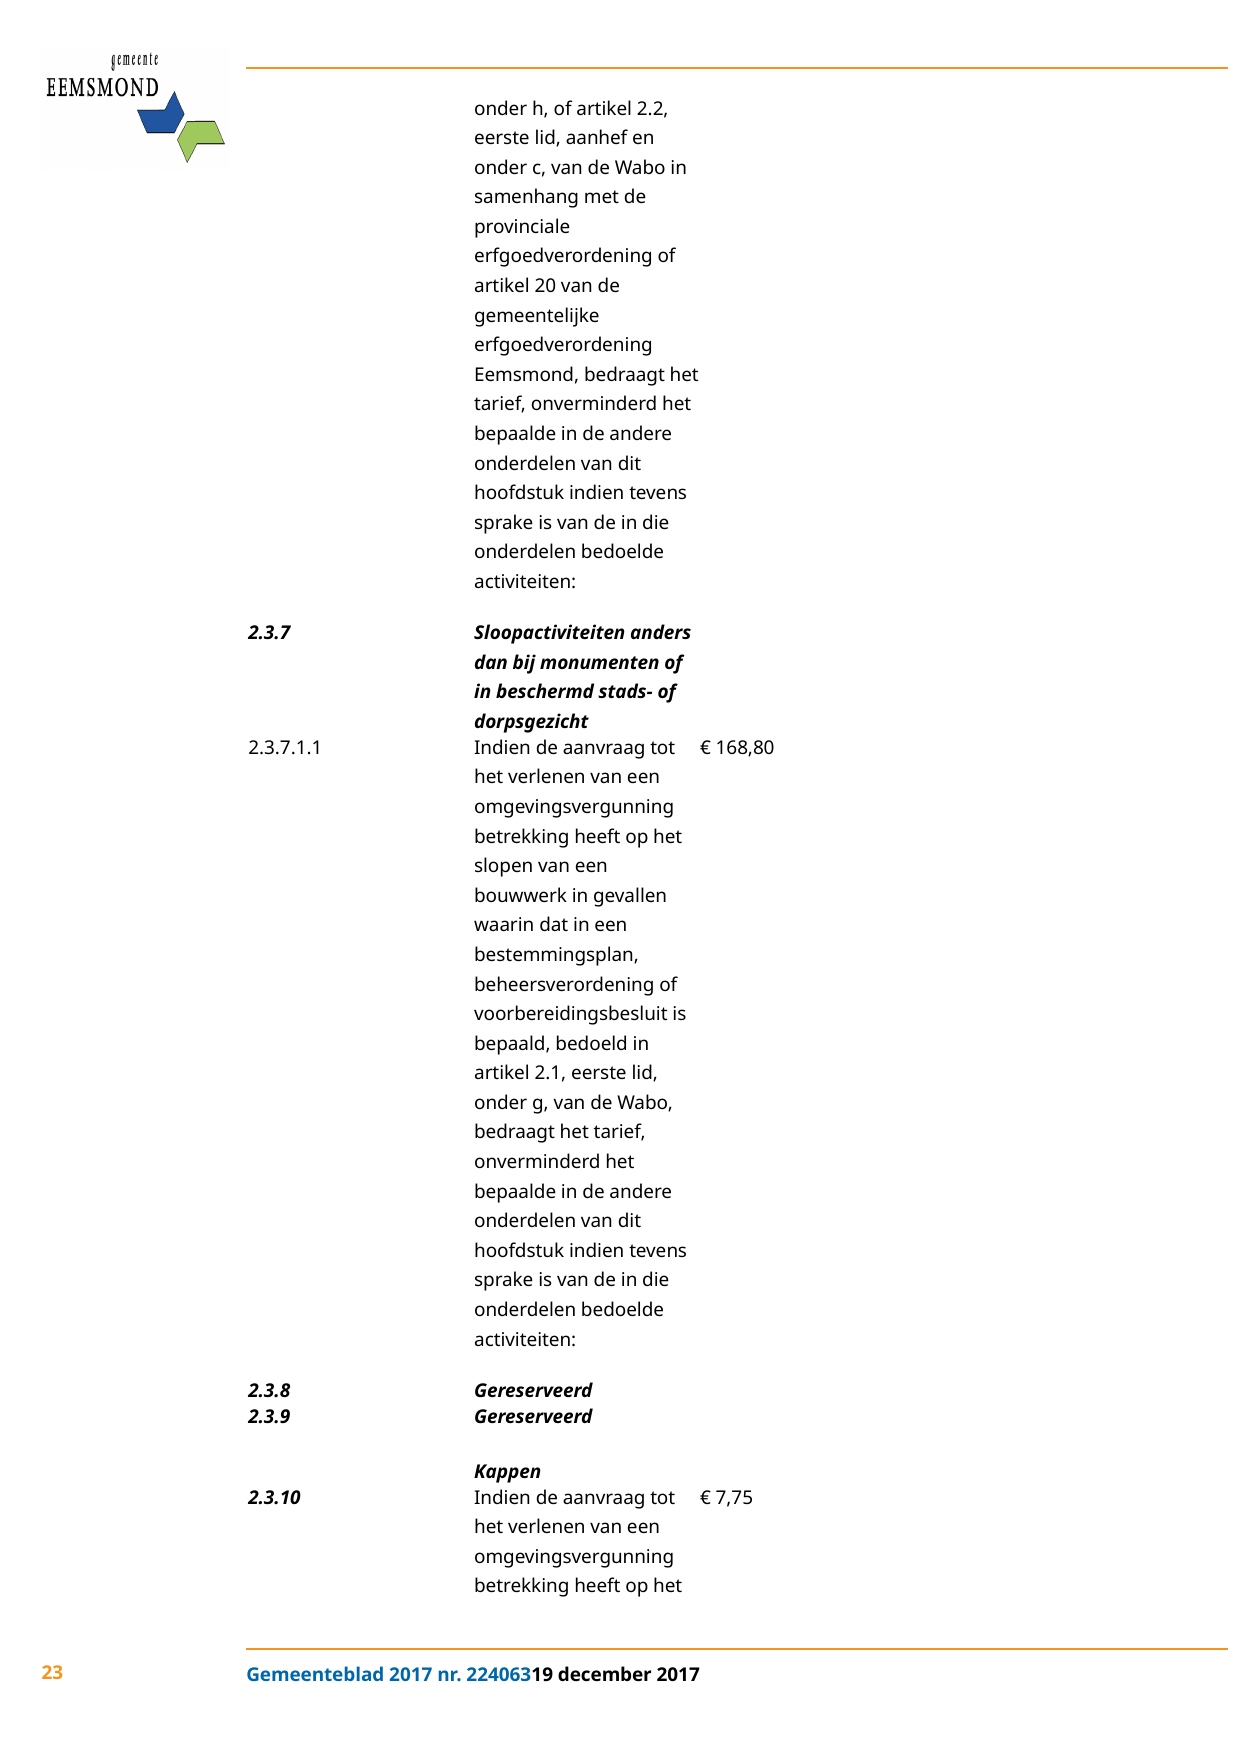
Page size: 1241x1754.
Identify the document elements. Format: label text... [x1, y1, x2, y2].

table_cell [700, 1429, 926, 1484]
table_cell Gereserveerd [474, 1377, 700, 1403]
table_cell [248, 594, 474, 619]
table_cell [926, 734, 1152, 1351]
table_cell [700, 1351, 926, 1377]
table_cell [700, 594, 926, 619]
table_cell [248, 1351, 474, 1377]
table_cell [926, 1377, 1152, 1403]
table_cell [248, 1429, 474, 1484]
table_cell 2.3.8 [248, 1377, 474, 1403]
table_cell [926, 620, 1152, 734]
table_cell Indien de aanvraag tot het verlenen van een omgevingsvergunning betrekking heeft op het [474, 1484, 700, 1598]
table_cell Gereserveerd [474, 1403, 700, 1429]
table_cell € 168,80 [700, 734, 926, 1351]
table_cell [926, 1351, 1152, 1377]
table_cell [700, 620, 926, 734]
table_cell [700, 95, 926, 594]
table_cell Sloopactiviteiten anders dan bij monumenten of in beschermd stads- of dorpsgezicht [474, 620, 700, 734]
table_cell [700, 1377, 926, 1403]
table_cell Indien de aanvraag tot het verlenen van een omgevingsvergunning betrekking heeft op het slopen van een bouwwerk in gevallen waarin dat in een bestemmingsplan, beheersverordening of voorbereidingsbesluit is bepaald, bedoeld in artikel 2.1, eerste lid, onder g, van de Wabo, bedraagt het tarief, onverminderd het bepaalde in de andere onderdelen van dit hoofdstuk indien tevens sprake is van de in die onderdelen bedoelde activiteiten: [474, 734, 700, 1351]
table_cell Kappen [474, 1429, 700, 1484]
table_cell [700, 1403, 926, 1429]
table_cell 2.3.7.1.1 [248, 734, 474, 1351]
table_cell 2.3.9 [248, 1403, 474, 1429]
table_cell € 7,75 [700, 1484, 926, 1598]
table_cell [474, 594, 700, 619]
table_cell [474, 1351, 700, 1377]
picture [41, 47, 231, 172]
table_cell [926, 594, 1152, 619]
table_cell 2.3.10 [248, 1484, 474, 1598]
table_cell 2.3.7 [248, 620, 474, 734]
table_cell [926, 95, 1152, 594]
table_cell [248, 95, 474, 594]
table_cell onder h, of artikel 2.2, eerste lid, aanhef en onder c, van de Wabo in samenhang met de provinciale erfgoedverordening of artikel 20 van de gemeentelijke erfgoedverordening Eemsmond, bedraagt het tarief, onverminderd het bepaalde in de andere onderdelen van dit hoofdstuk indien tevens sprake is van de in die onderdelen bedoelde activiteiten: [474, 95, 700, 594]
